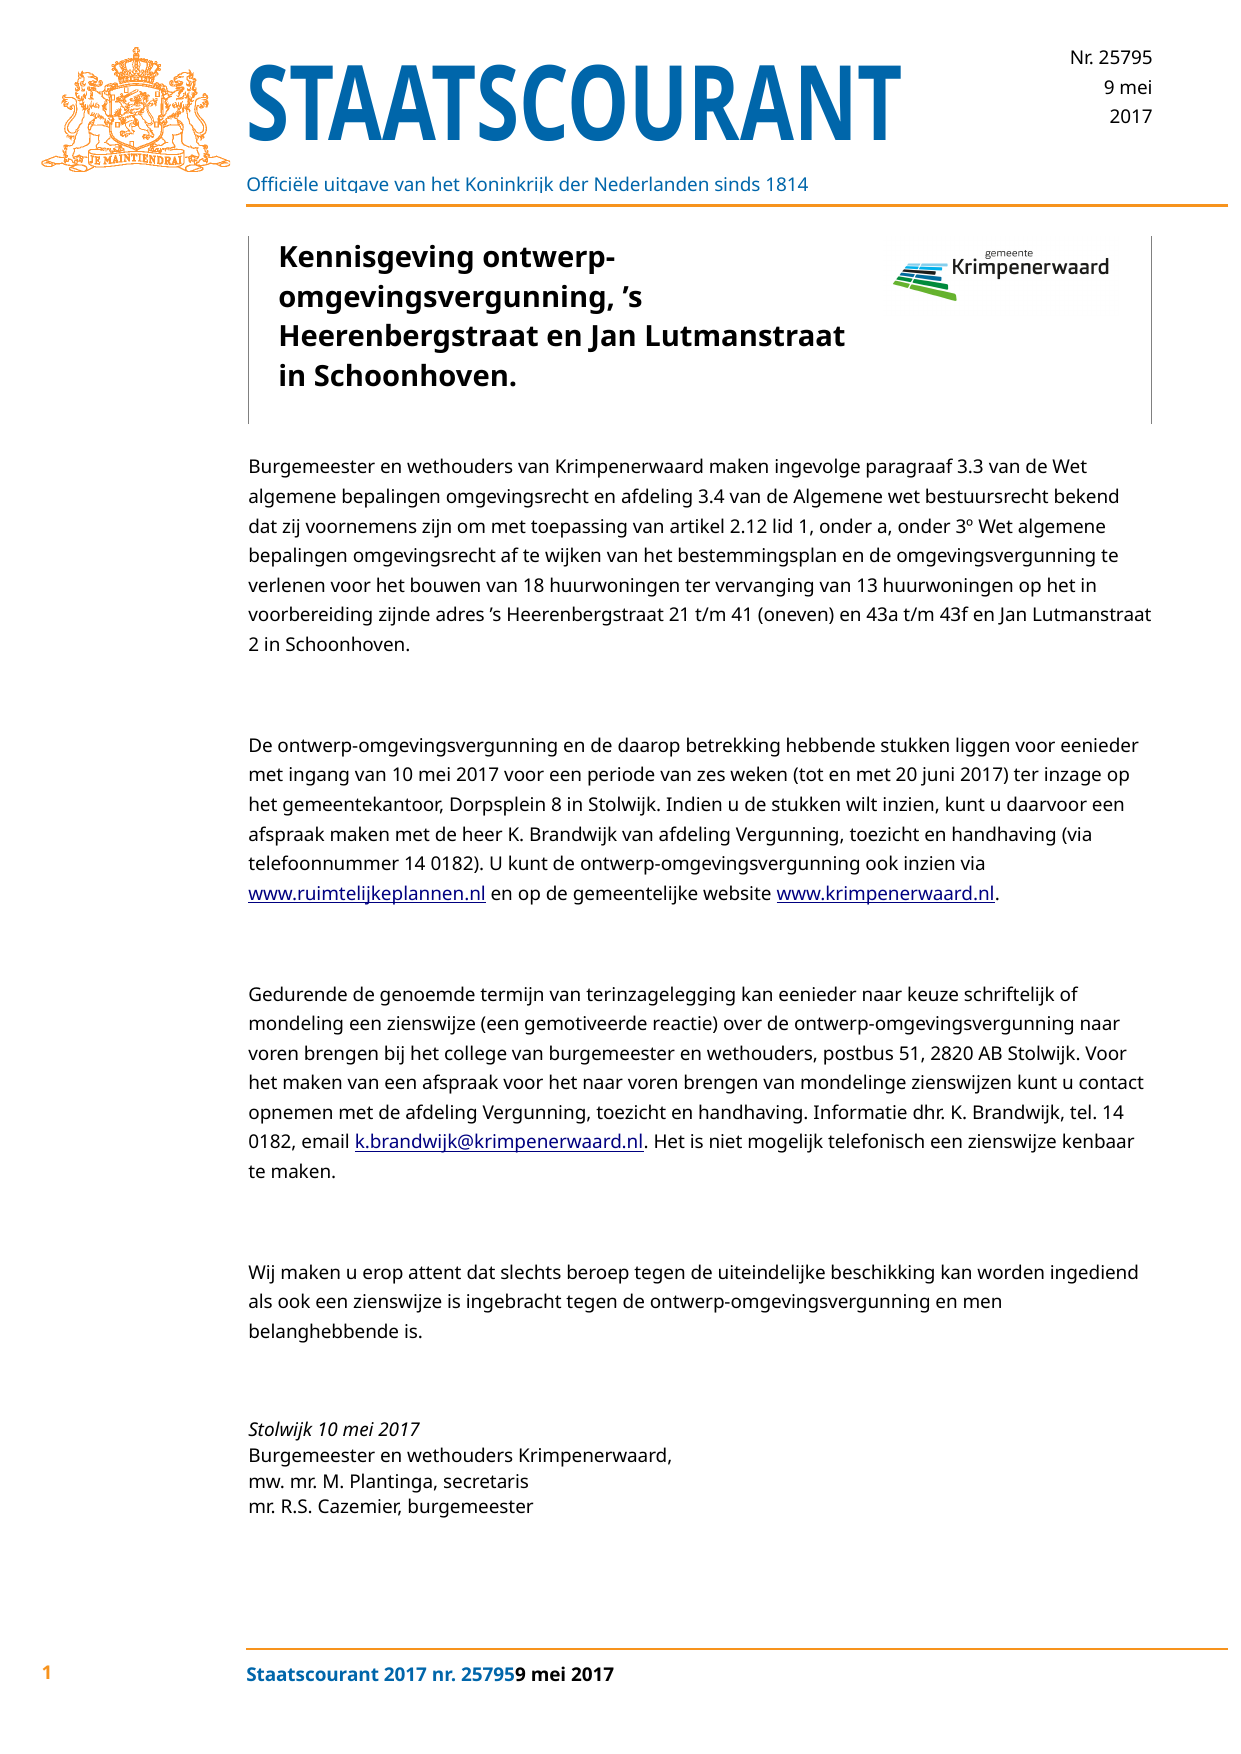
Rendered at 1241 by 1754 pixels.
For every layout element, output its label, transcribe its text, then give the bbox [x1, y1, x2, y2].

text Gedurende de genoemde termijn van terinzagelegging kan eenieder naar keuze schriftelijk of mondeling een zienswijze (een gemotiveerde reactie) over de ontwerp-omgevingsvergunning naar voren brengen bij het college van burgemeester en wethouders, postbus 51, 2820 AB Stolwijk. Voor het maken van een afspraak voor het naar voren brengen van mondelinge zienswijzen kunt u contact opnemen met de afdeling Vergunning, toezicht en handhaving. Informatie dhr. K. Brandwijk, tel. 14 0182, email k.brandwijk@krimpenerwaard.nl. Het is niet mogelijk telefonisch een zienswijze kenbaar te maken. [248, 981, 1152, 1184]
text mw. mr. M. Plantinga, secretaris [248, 1468, 1152, 1494]
text De ontwerp-omgevingsvergunning en de daarop betrekking hebbende stukken liggen voor eenieder met ingang van 10 mei 2017 voor een periode van zes weken (tot en met 20 juni 2017) ter inzage op het gemeentekantoor, Dorpsplein 8 in Stolwijk. Indien u de stukken wilt inzien, kunt u daarvoor een afspraak maken met de heer K. Brandwijk van afdeling Vergunning, toezicht en handhaving (via telefoonnummer 14 0182). U kunt de ontwerp-omgevingsvergunning ook inzien via www.ruimtelijkeplannen.nl en op de gemeentelijke website www.krimpenerwaard.nl. [248, 732, 1152, 906]
text Burgemeester en wethouders Krimpenerwaard, [248, 1442, 1152, 1468]
text Burgemeester en wethouders van Krimpenerwaard maken ingevolge paragraaf 3.3 van de Wet algemene bepalingen omgevingsrecht en afdeling 3.4 van de Algemene wet bestuursrecht bekend dat zij voornemens zijn om met toepassing van artikel 2.12 lid 1, onder a, onder 3º Wet algemene bepalingen omgevingsrecht af te wijken van het bestemmingsplan en de omgevingsvergunning te verlenen voor het bouwen van 18 huurwoningen ter vervanging van 13 huurwoningen op het in voorbereiding zijnde adres ’s Heerenbergstraat 21 t/m 41 (oneven) en 43a t/m 43f en Jan Lutmanstraat 2 in Schoonhoven. [248, 454, 1152, 657]
picture [41, 47, 231, 172]
text Wij maken u erop attent dat slechts beroep tegen de uiteindelijke beschikking kan worden ingediend als ook een zienswijze is ingebracht tegen de ontwerp-omgevingsvergunning en men belanghebbende is. [248, 1259, 1152, 1344]
picture [882, 236, 1119, 316]
text mr. R.S. Cazemier, burgemeester [248, 1494, 1152, 1519]
table_header Kennisgeving ontwerp-omgevingsvergunning, ’s Heerenbergstraat en Jan Lutmanstraat in Schoonhoven. [249, 236, 850, 424]
table_header [850, 236, 1151, 424]
text Stolwijk 10 mei 2017 [248, 1416, 1152, 1442]
